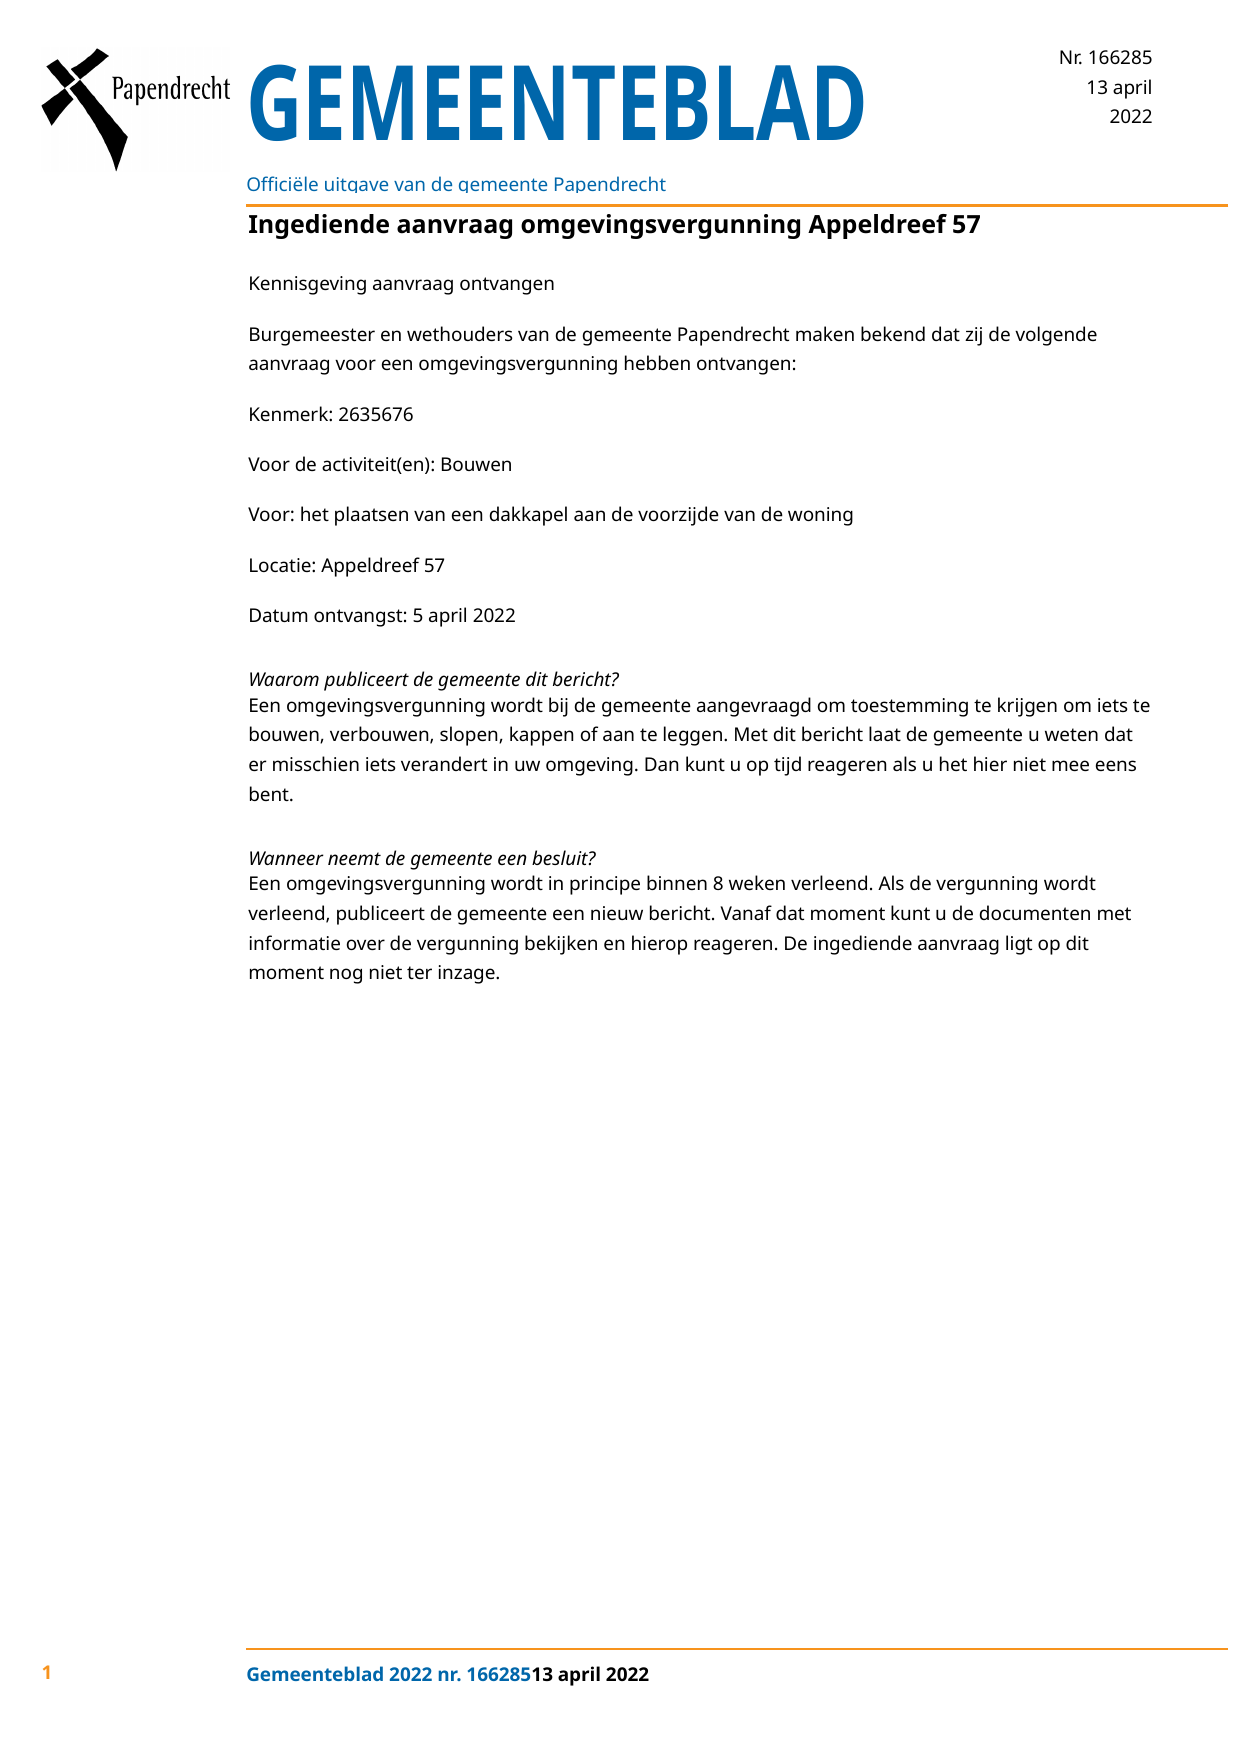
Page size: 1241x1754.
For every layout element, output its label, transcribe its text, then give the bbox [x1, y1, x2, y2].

text Kennisgeving aanvraag ontvangen [248, 270, 1152, 296]
text Een omgevingsvergunning wordt in principe binnen 8 weken verleend. Als de vergunning wordt verleend, publiceert de gemeente een nieuw bericht. Vanaf dat moment kunt u de documenten met informatie over de vergunning bekijken en hierop reageren. De ingediende aanvraag ligt op dit moment nog niet ter inzage. [248, 871, 1152, 985]
text Ingediende aanvraag omgevingsvergunning Appeldreef 57 [248, 207, 1152, 241]
text Waarom publiceert de gemeente dit bericht? [248, 666, 1152, 692]
text Locatie: Appeldreef 57 [248, 552, 1152, 578]
picture [41, 47, 231, 172]
text Burgemeester en wethouders van de gemeente Papendrecht maken bekend dat zij de volgende aanvraag voor een omgevingsvergunning hebben ontvangen: [248, 321, 1152, 376]
text Voor de activiteit(en): Bouwen [248, 451, 1152, 477]
text Datum ontvangst: 5 april 2022 [248, 602, 1152, 628]
text Voor: het plaatsen van een dakkapel aan de voorzijde van de woning [248, 502, 1152, 527]
text Kenmerk: 2635676 [248, 401, 1152, 426]
text Een omgevingsvergunning wordt bij de gemeente aangevraagd om toestemming te krijgen om iets te bouwen, verbouwen, slopen, kappen of aan te leggen. Met dit bericht laat de gemeente u weten dat er misschien iets verandert in uw omgeving. Dan kunt u op tijd reageren als u het hier niet mee eens bent. [248, 692, 1152, 807]
text Wanneer neemt de gemeente een besluit? [248, 845, 1152, 871]
